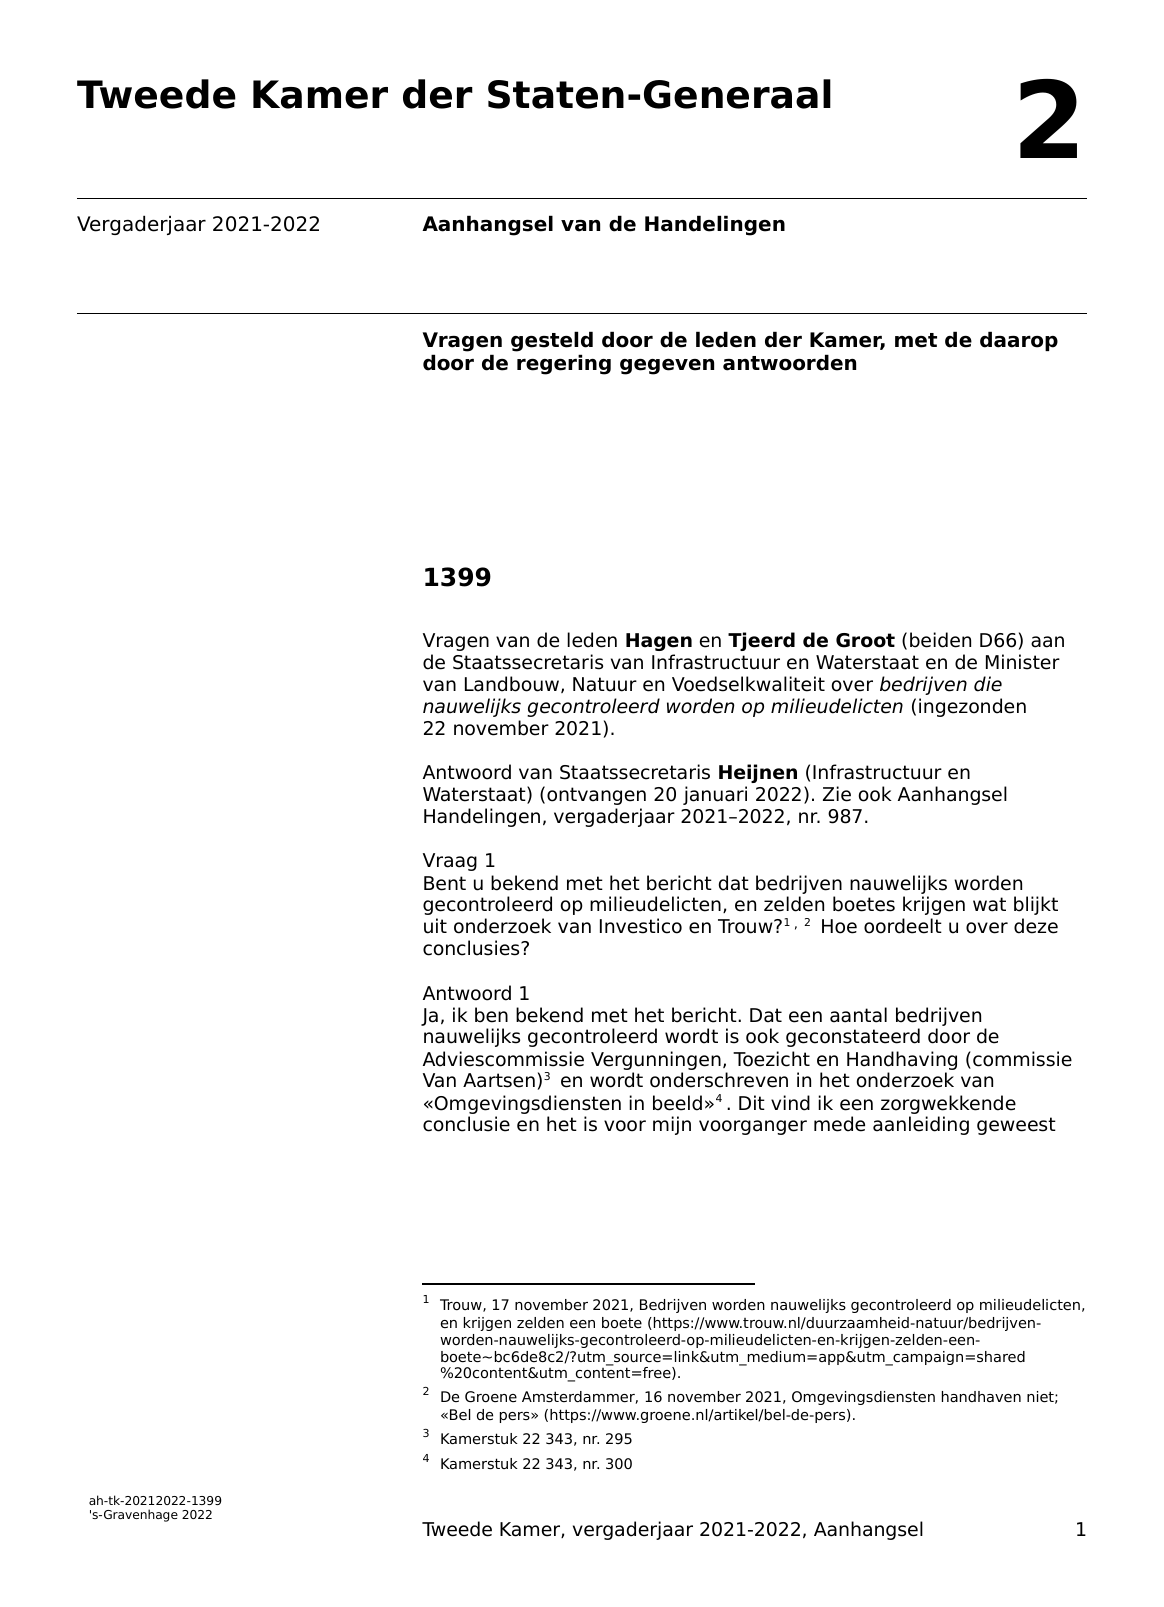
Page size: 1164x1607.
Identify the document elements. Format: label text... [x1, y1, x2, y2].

text ah-tk-20212022-1399 [88, 1494, 323, 1508]
text Trouw, 17 november 2021, Bedrijven worden nauwelijks gecontroleerd op milieudelicten, en krijgen zelden een boete (https://www.trouw.nl/duurzaamheid-natuur/bedrijven-worden-nauwelijks-gecontroleerd-op-milieudelicten-en-krijgen-zelden-een-boete~bc6de8c2/?utm_source=link&utm_medium=app&utm_campaign=shared%20content&utm_content=free). [422, 1293, 1087, 1382]
text 1399 [422, 563, 1087, 592]
text 's-Gravenhage 2022 [88, 1508, 323, 1522]
text Antwoord van Staatssecretaris Heijnen (Infrastructuur en Waterstaat) (ontvangen 20 januari 2022). Zie ook Aanhangsel Handelingen, vergaderjaar 2021–2022, nr. 987. [422, 762, 1087, 828]
table_cell Vragen gesteld door de leden der Kamer, met de daarop door de regering gegeven antwoorden [422, 314, 1087, 375]
text Bent u bekend met het bericht dat bedrijven nauwelijks worden gecontroleerd op milieudelicten, en zelden boetes krijgen wat blijkt uit onderzoek van Investico en Trouw?, Hoe oordeelt u over deze conclusies? [422, 872, 1087, 960]
text Kamerstuk 22 343, nr. 300 [422, 1452, 1087, 1474]
table_header Tweede Kamer der Staten-Generaal [77, 59, 886, 198]
text De Groene Amsterdammer, 16 november 2021, Omgevingsdiensten handhaven niet; «Bel de pers» (https://www.groene.nl/artikel/bel-de-pers). [422, 1385, 1087, 1424]
text Ja, ik ben bekend met het bericht. Dat een aantal bedrijven nauwelijks gecontroleerd wordt is ook geconstateerd door de Adviescommissie Vergunningen, Toezicht en Handhaving (commissie Van Aartsen) en wordt onderschreven in het onderzoek van «Omgevingsdiensten in beeld». Dit vind ik een zorgwekkende conclusie en het is voor mijn voorganger mede aanleiding geweest [422, 1004, 1087, 1180]
table_header 2 [886, 59, 1087, 198]
text Vraag 1 [422, 850, 1087, 872]
text Antwoord 1 [422, 982, 1087, 1004]
table_cell Aanhangsel van de Handelingen [422, 199, 1087, 313]
text Kamerstuk 22 343, nr. 295 [422, 1427, 1087, 1449]
text Vragen van de leden Hagen en Tjeerd de Groot (beiden D66) aan de Staatssecretaris van Infrastructuur en Waterstaat en de Minister van Landbouw, Natuur en Voedselkwaliteit over bedrijven die nauwelijks gecontroleerd worden op milieudelicten (ingezonden 22 november 2021). [422, 630, 1087, 740]
table_cell Vergaderjaar 2021-2022 [77, 199, 422, 313]
table_cell [77, 314, 422, 375]
